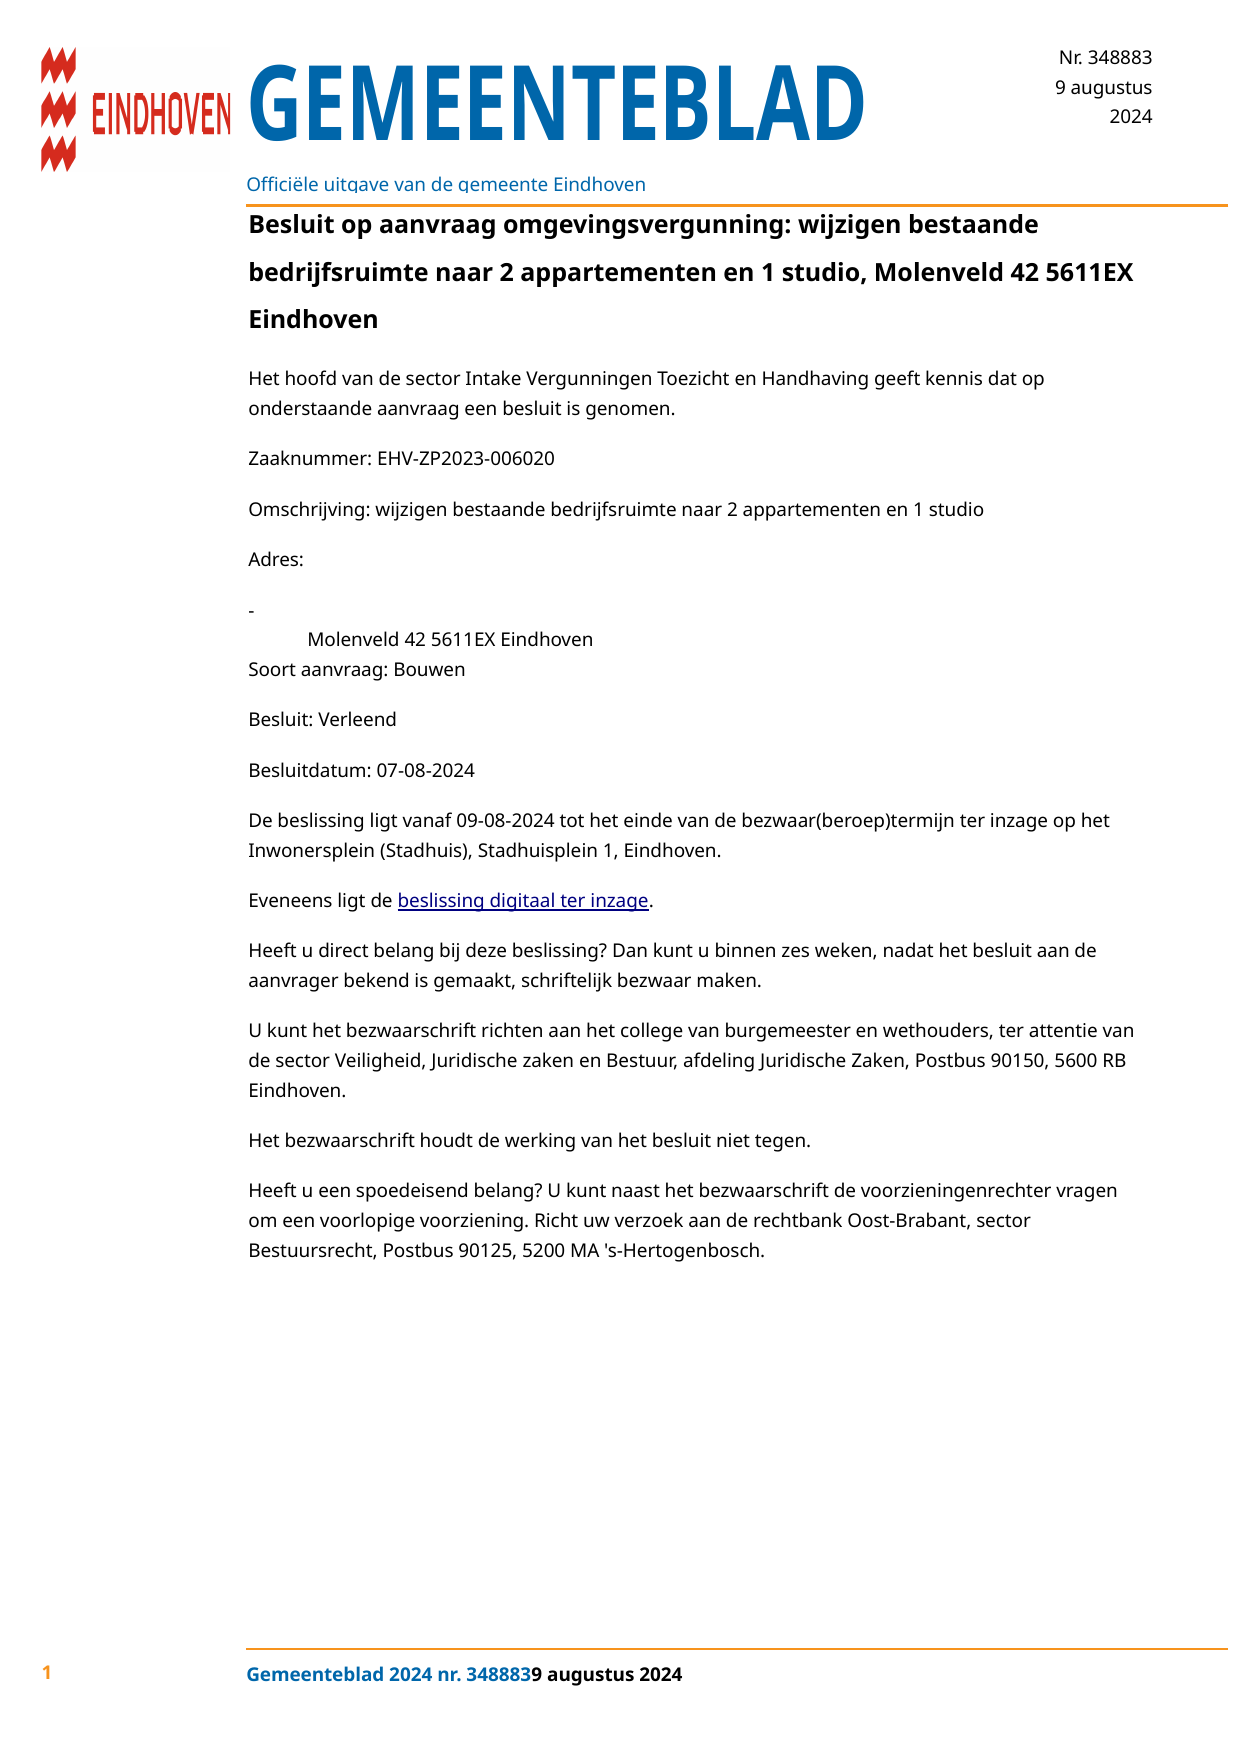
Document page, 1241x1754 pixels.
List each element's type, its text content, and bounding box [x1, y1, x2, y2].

text Zaaknummer: EHV-ZP2023-006020 [248, 446, 1152, 471]
text Het hoofd van de sector Intake Vergunningen Toezicht en Handhaving geeft kennis dat op onderstaande aanvraag een besluit is genomen. [248, 366, 1152, 421]
text Soort aanvraag: Bouwen [248, 656, 1152, 682]
picture [41, 47, 231, 172]
text Besluitdatum: 07-08-2024 [248, 757, 1152, 782]
text Besluit op aanvraag omgevingsvergunning: wijzigen bestaande bedrijfsruimte naar 2 appartementen en 1 studio, Molenveld 42 5611EX Eindhoven [248, 207, 1152, 336]
text Heeft u een spoedeisend belang? U kunt naast het bezwaarschrift de voorzieningenrechter vragen om een voorlopige voorziening. Richt uw verzoek aan de rechtbank Oost-Brabant, sector Bestuursrecht, Postbus 90125, 5200 MA 's-Hertogenbosch. [248, 1178, 1152, 1262]
text Omschrijving: wijzigen bestaande bedrijfsruimte naar 2 appartementen en 1 studio [248, 496, 1152, 522]
text Adres: [248, 546, 1152, 572]
text Besluit: Verleend [248, 706, 1152, 732]
text Het bezwaarschrift houdt de werking van het besluit niet tegen. [248, 1127, 1152, 1153]
text Heeft u direct belang bij deze beslissing? Dan kunt u binnen zes weken, nadat het besluit aan de aanvrager bekend is gemaakt, schriftelijk bezwaar maken. [248, 938, 1152, 993]
text U kunt het bezwaarschrift richten aan het college van burgemeester en wethouders, ter attentie van de sector Veiligheid, Juridische zaken en Bestuur, afdeling Juridische Zaken, Postbus 90150, 5600 RB Eindhoven. [248, 1018, 1152, 1102]
list Molenveld 42 5611EX Eindhoven [248, 626, 1152, 652]
text De beslissing ligt vanaf 09-08-2024 tot het einde van de bezwaar(beroep)termijn ter inzage op het Inwonersplein (Stadhuis), Stadhuisplein 1, Eindhoven. [248, 807, 1152, 862]
text Eveneens ligt de beslissing digitaal ter inzage. [248, 887, 1152, 913]
